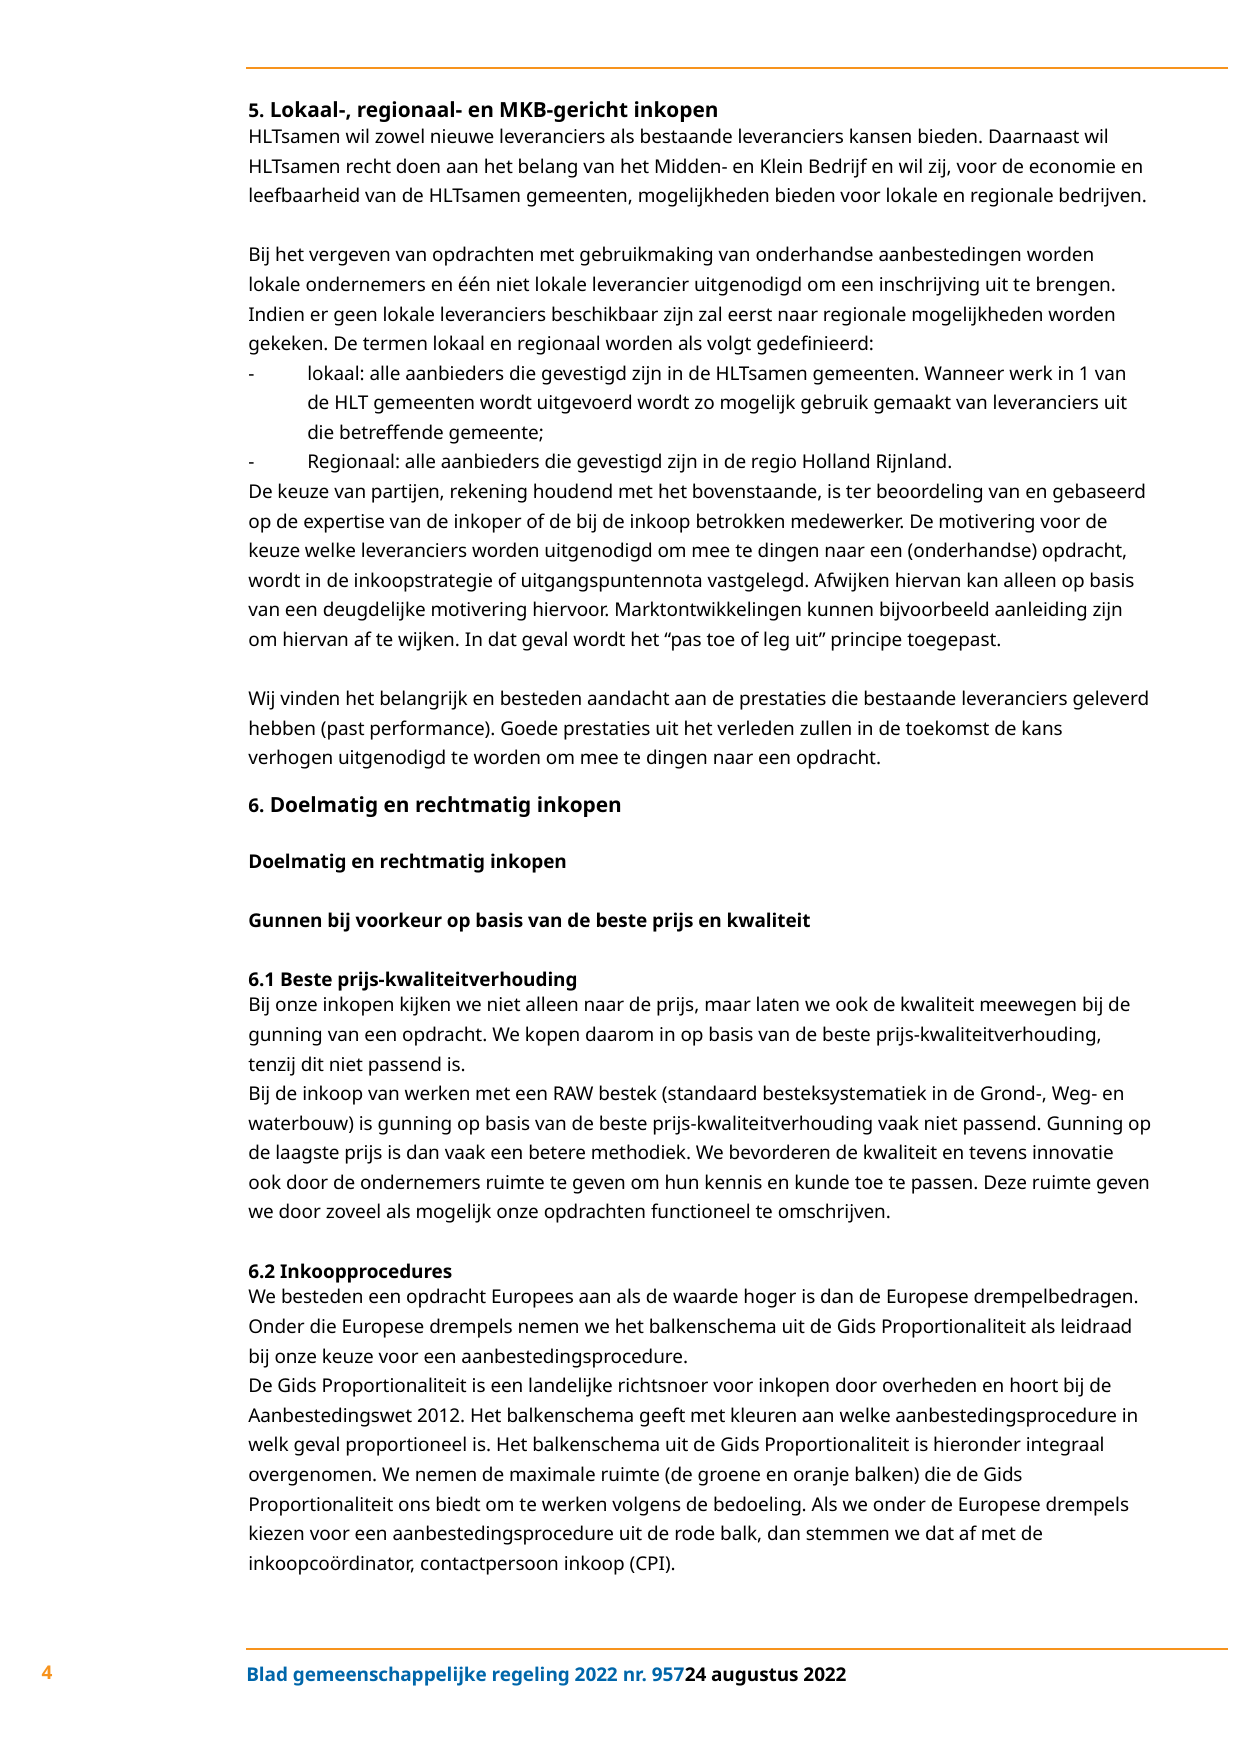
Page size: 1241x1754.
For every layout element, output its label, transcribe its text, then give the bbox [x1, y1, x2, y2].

text Bij onze inkopen kijken we niet alleen naar de prijs, maar laten we ook de kwaliteit meewegen bij de gunning van een opdracht. We kopen daarom in op basis van de beste prijs-kwaliteitverhouding, tenzij dit niet passend is. [248, 992, 1152, 1077]
text 6.1 Beste prijs-kwaliteitverhouding [248, 966, 1152, 992]
text Bij het vergeven van opdrachten met gebruikmaking van onderhandse aanbestedingen worden lokale ondernemers en één niet lokale leverancier uitgenodigd om een inschrijving uit te brengen. Indien er geen lokale leveranciers beschikbaar zijn zal eerst naar regionale mogelijkheden worden gekeken. De termen lokaal en regionaal worden als volgt gedefinieerd: [248, 242, 1152, 356]
table_header Doelmatig en rechtmatig inkopen Gunnen bij voorkeur op basis van de beste prijs en kwaliteit [248, 848, 1152, 933]
text Wij vinden het belangrijk en besteden aandacht aan de prestaties die bestaande leveranciers geleverd hebben (past performance). Goede prestaties uit het verleden zullen in de toekomst de kans verhogen uitgenodigd te worden om mee te dingen naar een opdracht. [248, 685, 1152, 770]
text Bij de inkoop van werken met een RAW bestek (standaard besteksystematiek in de Grond-, Weg- en waterbouw) is gunning op basis van de beste prijs-kwaliteitverhouding vaak niet passend. Gunning op de laagste prijs is dan vaak een betere methodiek. We bevorderen de kwaliteit en tevens innovatie ook door de ondernemers ruimte te geven om hun kennis en kunde toe te passen. Deze ruimte geven we door zoveel als mogelijk onze opdrachten functioneel te omschrijven. [248, 1080, 1152, 1224]
text De keuze van partijen, rekening houdend met het bovenstaande, is ter beoordeling van en gebaseerd op de expertise van de inkoper of de bij de inkoop betrokken medewerker. De motivering voor de keuze welke leveranciers worden uitgenodigd om mee te dingen naar een (onderhandse) opdracht, wordt in de inkoopstrategie of uitgangspuntennota vastgelegd. Afwijken hiervan kan alleen op basis van een deugdelijke motivering hiervoor. Marktontwikkelingen kunnen bijvoorbeeld aanleiding zijn om hiervan af te wijken. In dat geval wordt het “pas toe of leg uit” principe toegepast. [248, 478, 1152, 652]
text 6. Doelmatig en rechtmatig inkopen [248, 790, 1152, 818]
text De Gids Proportionaliteit is een landelijke richtsnoer voor inkopen door overheden en hoort bij de Aanbestedingswet 2012. Het balkenschema geeft met kleuren aan welke aanbestedingsprocedure in welk geval proportioneel is. Het balkenschema uit de Gids Proportionaliteit is hieronder integraal overgenomen. We nemen de maximale ruimte (de groene en oranje balken) die de Gids Proportionaliteit ons biedt om te werken volgens de bedoeling. Als we onder de Europese drempels kiezen voor een aanbestedingsprocedure uit de rode balk, dan stemmen we dat af met de inkoopcoördinator, contactpersoon inkoop (CPI). [248, 1372, 1152, 1576]
text 6.2 Inkoopprocedures [248, 1258, 1152, 1284]
picture [41, 47, 231, 172]
list Regionaal: alle aanbieders die gevestigd zijn in de regio Holland Rijnland. [248, 449, 1152, 474]
list lokaal: alle aanbieders die gevestigd zijn in de HLTsamen gemeenten. Wanneer werk in 1 van de HLT gemeenten wordt uitgevoerd wordt zo mogelijk gebruik gemaakt van leveranciers uit die betreffende gemeente; [248, 360, 1152, 445]
text We besteden een opdracht Europees aan als de waarde hoger is dan de Europese drempelbedragen. Onder die Europese drempels nemen we het balkenschema uit de Gids Proportionaliteit als leidraad bij onze keuze voor een aanbestedingsprocedure. [248, 1284, 1152, 1368]
text HLTsamen wil zowel nieuwe leveranciers als bestaande leveranciers kansen bieden. Daarnaast wil HLTsamen recht doen aan het belang van het Midden- en Klein Bedrijf en wil zij, voor de economie en leefbaarheid van de HLTsamen gemeenten, mogelijkheden bieden voor lokale en regionale bedrijven. [248, 123, 1152, 208]
text 5. Lokaal-, regionaal- en MKB-gericht inkopen [248, 95, 1152, 123]
